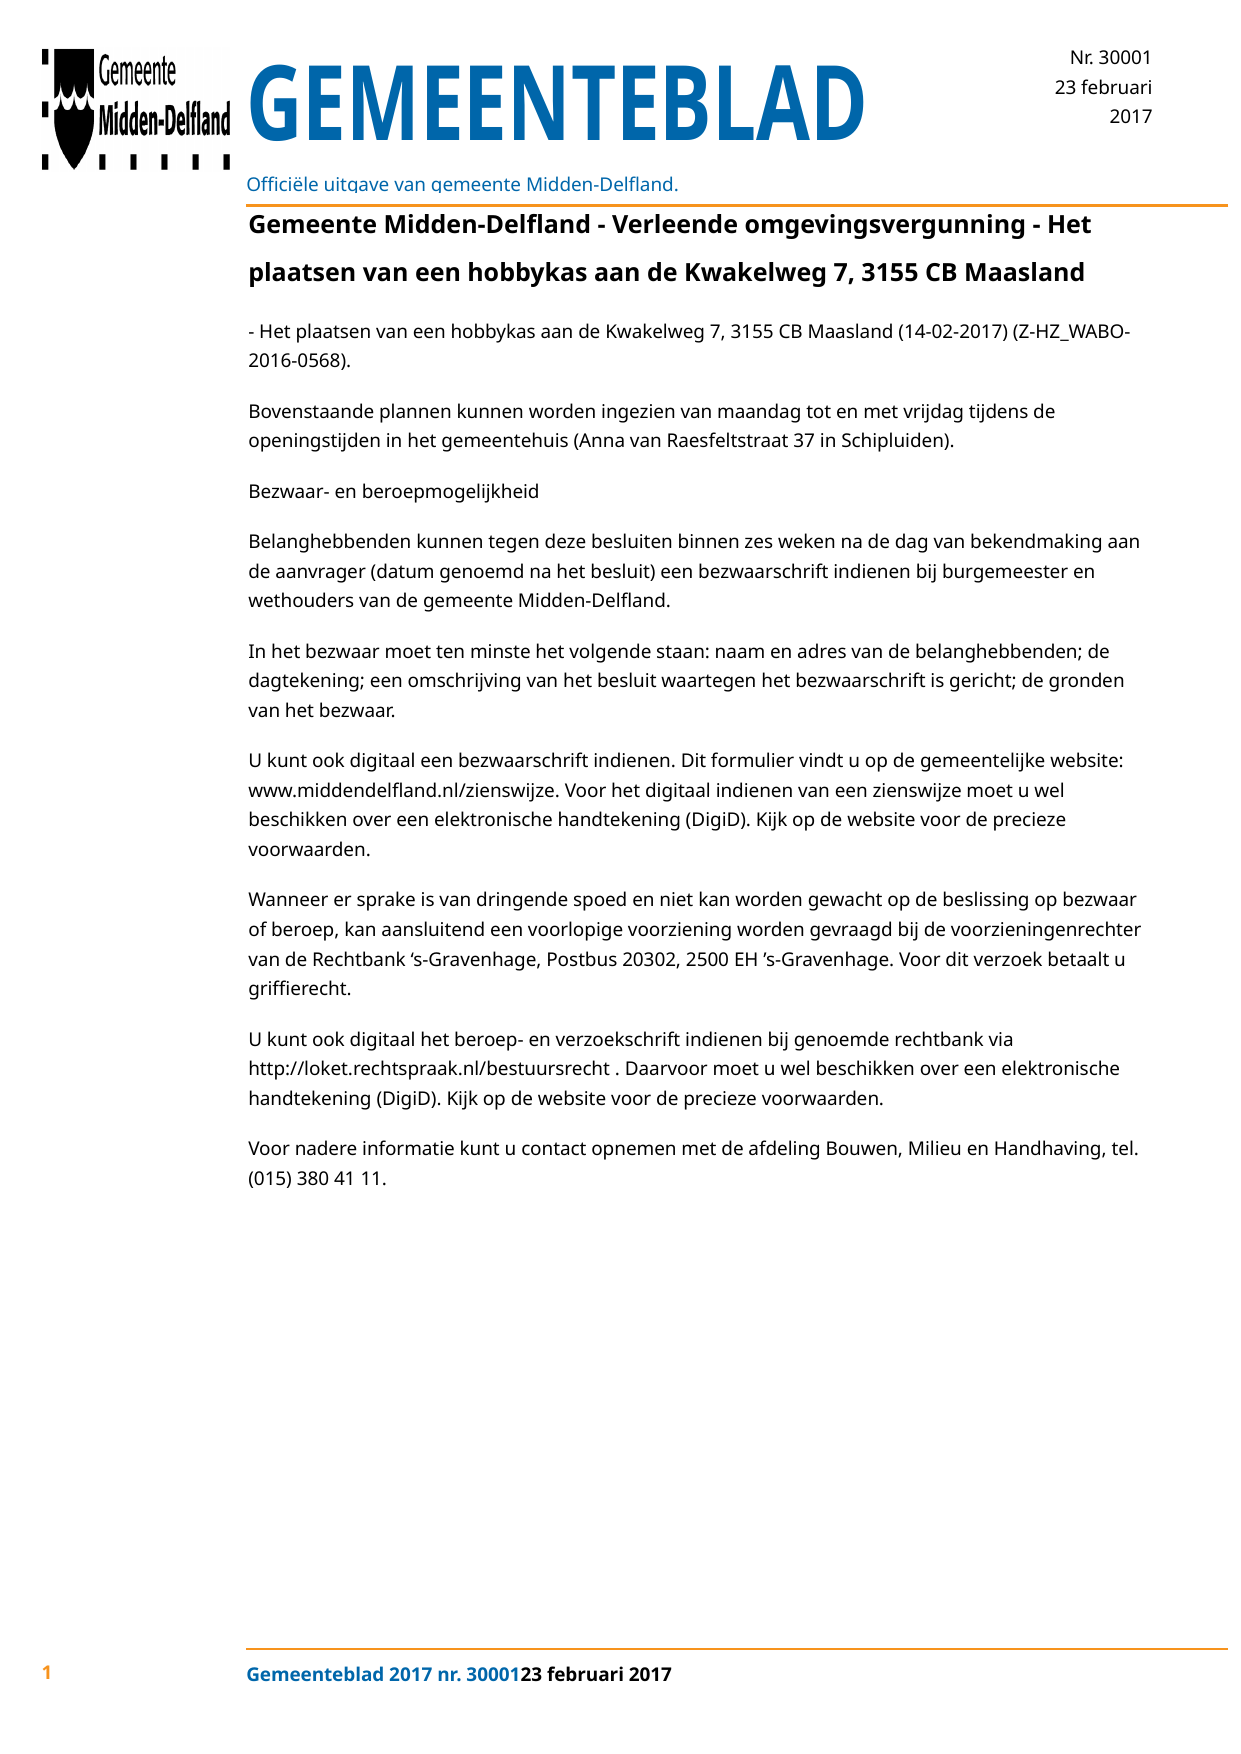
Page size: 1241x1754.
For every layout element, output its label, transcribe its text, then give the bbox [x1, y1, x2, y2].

text Belanghebbenden kunnen tegen deze besluiten binnen zes weken na de dag van bekendmaking aan de aanvrager (datum genoemd na het besluit) een bezwaarschrift indienen bij burgemeester en wethouders van de gemeente Midden-Delfland. [248, 528, 1152, 613]
text - Het plaatsen van een hobbykas aan de Kwakelweg 7, 3155 CB Maasland (14-02-2017) (Z-HZ_WABO-2016-0568). [248, 318, 1152, 373]
text Gemeente Midden-Delfland - Verleende omgevingsvergunning - Het plaatsen van een hobbykas aan de Kwakelweg 7, 3155 CB Maasland [248, 207, 1152, 288]
text U kunt ook digitaal het beroep- en verzoekschrift indienen bij genoemde rechtbank via http://loket.rechtspraak.nl/bestuursrecht . Daarvoor moet u wel beschikken over een elektronische handtekening (DigiD). Kijk op de website voor de precieze voorwaarden. [248, 1026, 1152, 1111]
text Bovenstaande plannen kunnen worden ingezien van maandag tot en met vrijdag tijdens de openingstijden in het gemeentehuis (Anna van Raesfeltstraat 37 in Schipluiden). [248, 398, 1152, 453]
text Bezwaar- en beroepmogelijkheid [248, 478, 1152, 504]
text U kunt ook digitaal een bezwaarschrift indienen. Dit formulier vindt u op de gemeentelijke website: www.middendelfland.nl/zienswijze. Voor het digitaal indienen van een zienswijze moet u wel beschikken over een elektronische handtekening (DigiD). Kijk op de website voor de precieze voorwaarden. [248, 747, 1152, 862]
text Voor nadere informatie kunt u contact opnemen met de afdeling Bouwen, Milieu en Handhaving, tel. (015) 380 41 11. [248, 1135, 1152, 1191]
picture [41, 47, 231, 172]
text In het bezwaar moet ten minste het volgende staan: naam en adres van de belanghebbenden; de dagtekening; een omschrijving van het besluit waartegen het bezwaarschrift is gericht; de gronden van het bezwaar. [248, 638, 1152, 723]
text Wanneer er sprake is van dringende spoed en niet kan worden gewacht op de beslissing op bezwaar of beroep, kan aansluitend een voorlopige voorziening worden gevraagd bij de voorzieningenrechter van de Rechtbank ‘s-Gravenhage, Postbus 20302, 2500 EH ’s-Gravenhage. Voor dit verzoek betaalt u griffierecht. [248, 887, 1152, 1001]
